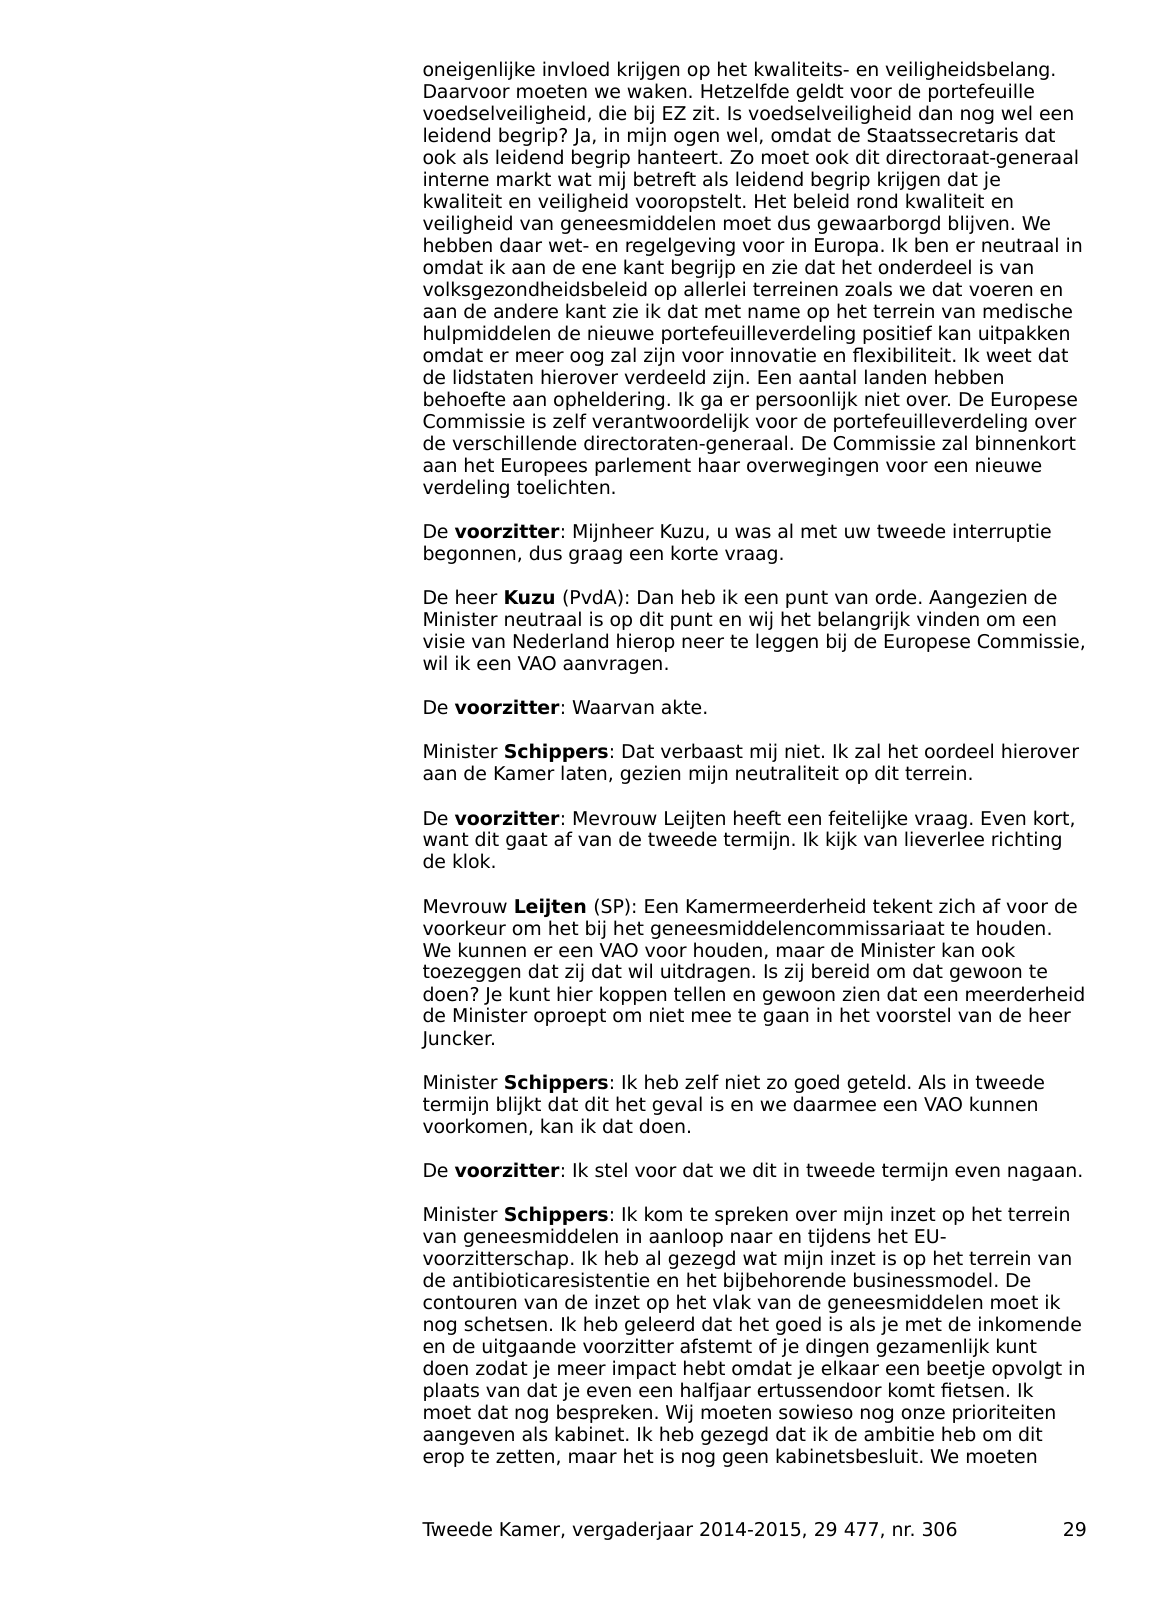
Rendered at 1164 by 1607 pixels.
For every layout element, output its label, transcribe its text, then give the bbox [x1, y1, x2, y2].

text De voorzitter: Mevrouw Leijten heeft een feitelijke vraag. Even kort, want dit gaat af van de tweede termijn. Ik kijk van lieverlee richting de klok. [422, 807, 1087, 873]
text Minister Schippers: Dat verbaast mij niet. Ik zal het oordeel hierover aan de Kamer laten, gezien mijn neutraliteit op dit terrein. [422, 741, 1087, 785]
text Minister Schippers: Ik kom te spreken over mijn inzet op het terrein van geneesmiddelen in aanloop naar en tijdens het EU-voorzitterschap. Ik heb al gezegd wat mijn inzet is op het terrein van de antibioticaresistentie en het bijbehorende businessmodel. De contouren van de inzet op het vlak van de geneesmiddelen moet ik nog schetsen. Ik heb geleerd dat het goed is als je met de inkomende en de uitgaande voorzitter afstemt of je dingen gezamenlijk kunt doen zodat je meer impact hebt omdat je elkaar een beetje opvolgt in plaats van dat je even een halfjaar ertussendoor komt fietsen. Ik moet dat nog bespreken. Wij moeten sowieso nog onze prioriteiten aangeven als kabinet. Ik heb gezegd dat ik de ambitie heb om dit erop te zetten, maar het is nog geen kabinetsbesluit. We moeten [422, 1204, 1087, 1468]
text oneigenlijke invloed krijgen op het kwaliteits- en veiligheidsbelang. Daarvoor moeten we waken. Hetzelfde geldt voor de portefeuille voedselveiligheid, die bij EZ zit. Is voedselveiligheid dan nog wel een leidend begrip? Ja, in mijn ogen wel, omdat de Staatssecretaris dat ook als leidend begrip hanteert. Zo moet ook dit directoraat-generaal interne markt wat mij betreft als leidend begrip krijgen dat je kwaliteit en veiligheid vooropstelt. Het beleid rond kwaliteit en veiligheid van geneesmiddelen moet dus gewaarborgd blijven. We hebben daar wet- en regelgeving voor in Europa. Ik ben er neutraal in omdat ik aan de ene kant begrijp en zie dat het onderdeel is van volksgezondheidsbeleid op allerlei terreinen zoals we dat voeren en aan de andere kant zie ik dat met name op het terrein van medische hulpmiddelen de nieuwe portefeuilleverdeling positief kan uitpakken omdat er meer oog zal zijn voor innovatie en flexibiliteit. Ik weet dat de lidstaten hierover verdeeld zijn. Een aantal landen hebben behoefte aan opheldering. Ik ga er persoonlijk niet over. De Europese Commissie is zelf verantwoordelijk voor de portefeuilleverdeling over de verschillende directoraten-generaal. De Commissie zal binnenkort aan het Europees parlement haar overwegingen voor een nieuwe verdeling toelichten. [422, 59, 1087, 499]
text De voorzitter: Ik stel voor dat we dit in tweede termijn even nagaan. [422, 1160, 1087, 1182]
text Mevrouw Leijten (SP): Een Kamermeerderheid tekent zich af voor de voorkeur om het bij het geneesmiddelencommissariaat te houden. We kunnen er een VAO voor houden, maar de Minister kan ook toezeggen dat zij dat wil uitdragen. Is zij bereid om dat gewoon te doen? Je kunt hier koppen tellen en gewoon zien dat een meerderheid de Minister oproept om niet mee te gaan in het voorstel van de heer Juncker. [422, 896, 1087, 1049]
text Minister Schippers: Ik heb zelf niet zo goed geteld. Als in tweede termijn blijkt dat dit het geval is en we daarmee een VAO kunnen voorkomen, kan ik dat doen. [422, 1072, 1087, 1137]
text De voorzitter: Waarvan akte. [422, 697, 1087, 719]
text De heer Kuzu (PvdA): Dan heb ik een punt van orde. Aangezien de Minister neutraal is op dit punt en wij het belangrijk vinden om een visie van Nederland hierop neer te leggen bij de Europese Commissie, wil ik een VAO aanvragen. [422, 587, 1087, 675]
text De voorzitter: Mijnheer Kuzu, u was al met uw tweede interruptie begonnen, dus graag een korte vraag. [422, 521, 1087, 565]
